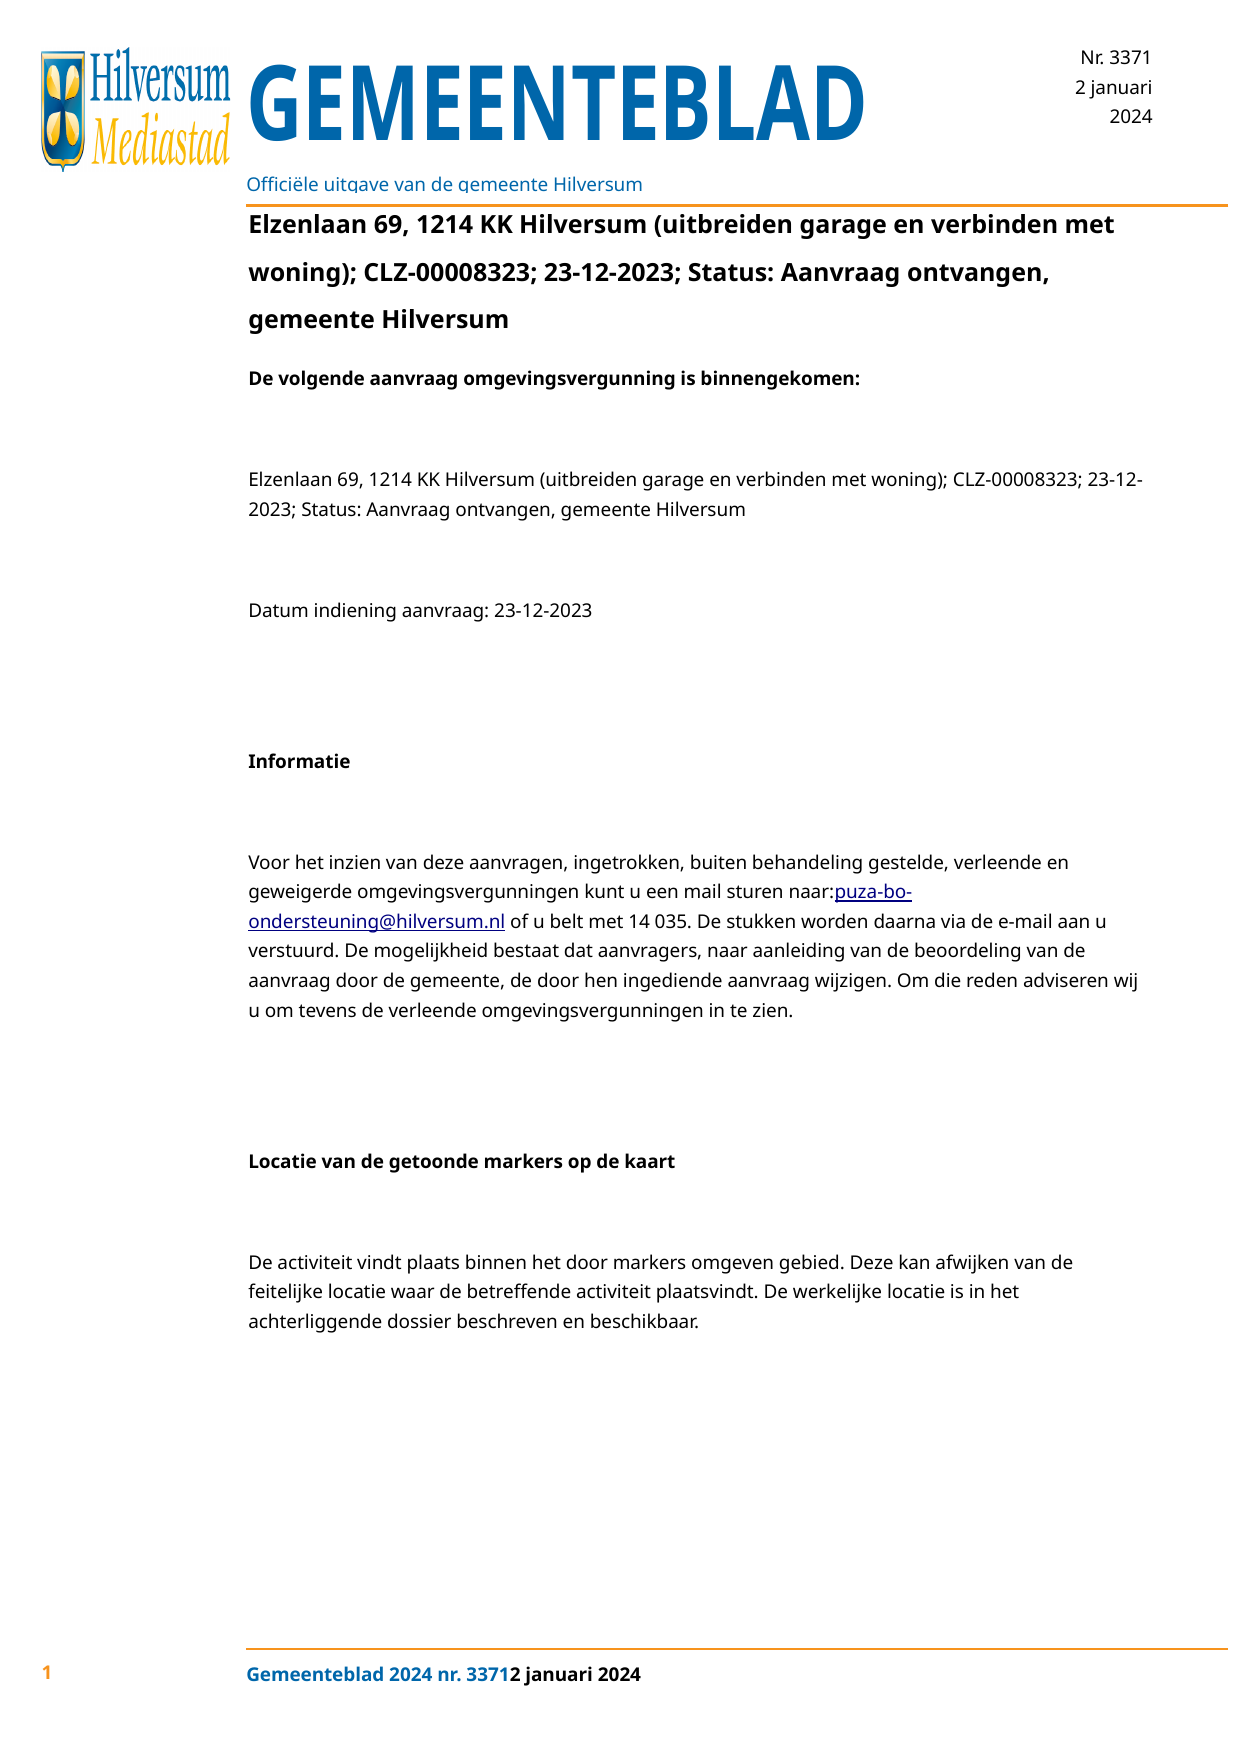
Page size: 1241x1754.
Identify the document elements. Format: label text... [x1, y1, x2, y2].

text Elzenlaan 69, 1214 KK Hilversum (uitbreiden garage en verbinden met woning); CLZ-00008323; 23-12-2023; Status: Aanvraag ontvangen, gemeente Hilversum [248, 207, 1152, 336]
picture [41, 47, 231, 172]
text Voor het inzien van deze aanvragen, ingetrokken, buiten behandeling gestelde, verleende en geweigerde omgevingsvergunningen kunt u een mail sturen naar:puza-bo-ondersteuning@hilversum.nl of u belt met 14 035. De stukken worden daarna via de e-mail aan u verstuurd. De mogelijkheid bestaat dat aanvragers, naar aanleiding van de beoordeling van de aanvraag door de gemeente, de door hen ingediende aanvraag wijzigen. Om die reden adviseren wij u om tevens de verleende omgevingsvergunningen in te zien. [248, 849, 1152, 1022]
text Informatie [248, 748, 1152, 774]
text De volgende aanvraag omgevingsvergunning is binnengekomen: [248, 366, 1152, 391]
text Datum indiening aanvraag: 23-12-2023 [248, 597, 1152, 622]
text Locatie van de getoonde markers op de kaart [248, 1148, 1152, 1174]
text Elzenlaan 69, 1214 KK Hilversum (uitbreiden garage en verbinden met woning); CLZ-00008323; 23-12-2023; Status: Aanvraag ontvangen, gemeente Hilversum [248, 466, 1152, 522]
text De activiteit vindt plaats binnen het door markers omgeven gebied. Deze kan afwijken van de feitelijke locatie waar de betreffende activiteit plaatsvindt. De werkelijke locatie is in het achterliggende dossier beschreven en beschikbaar. [248, 1249, 1152, 1334]
